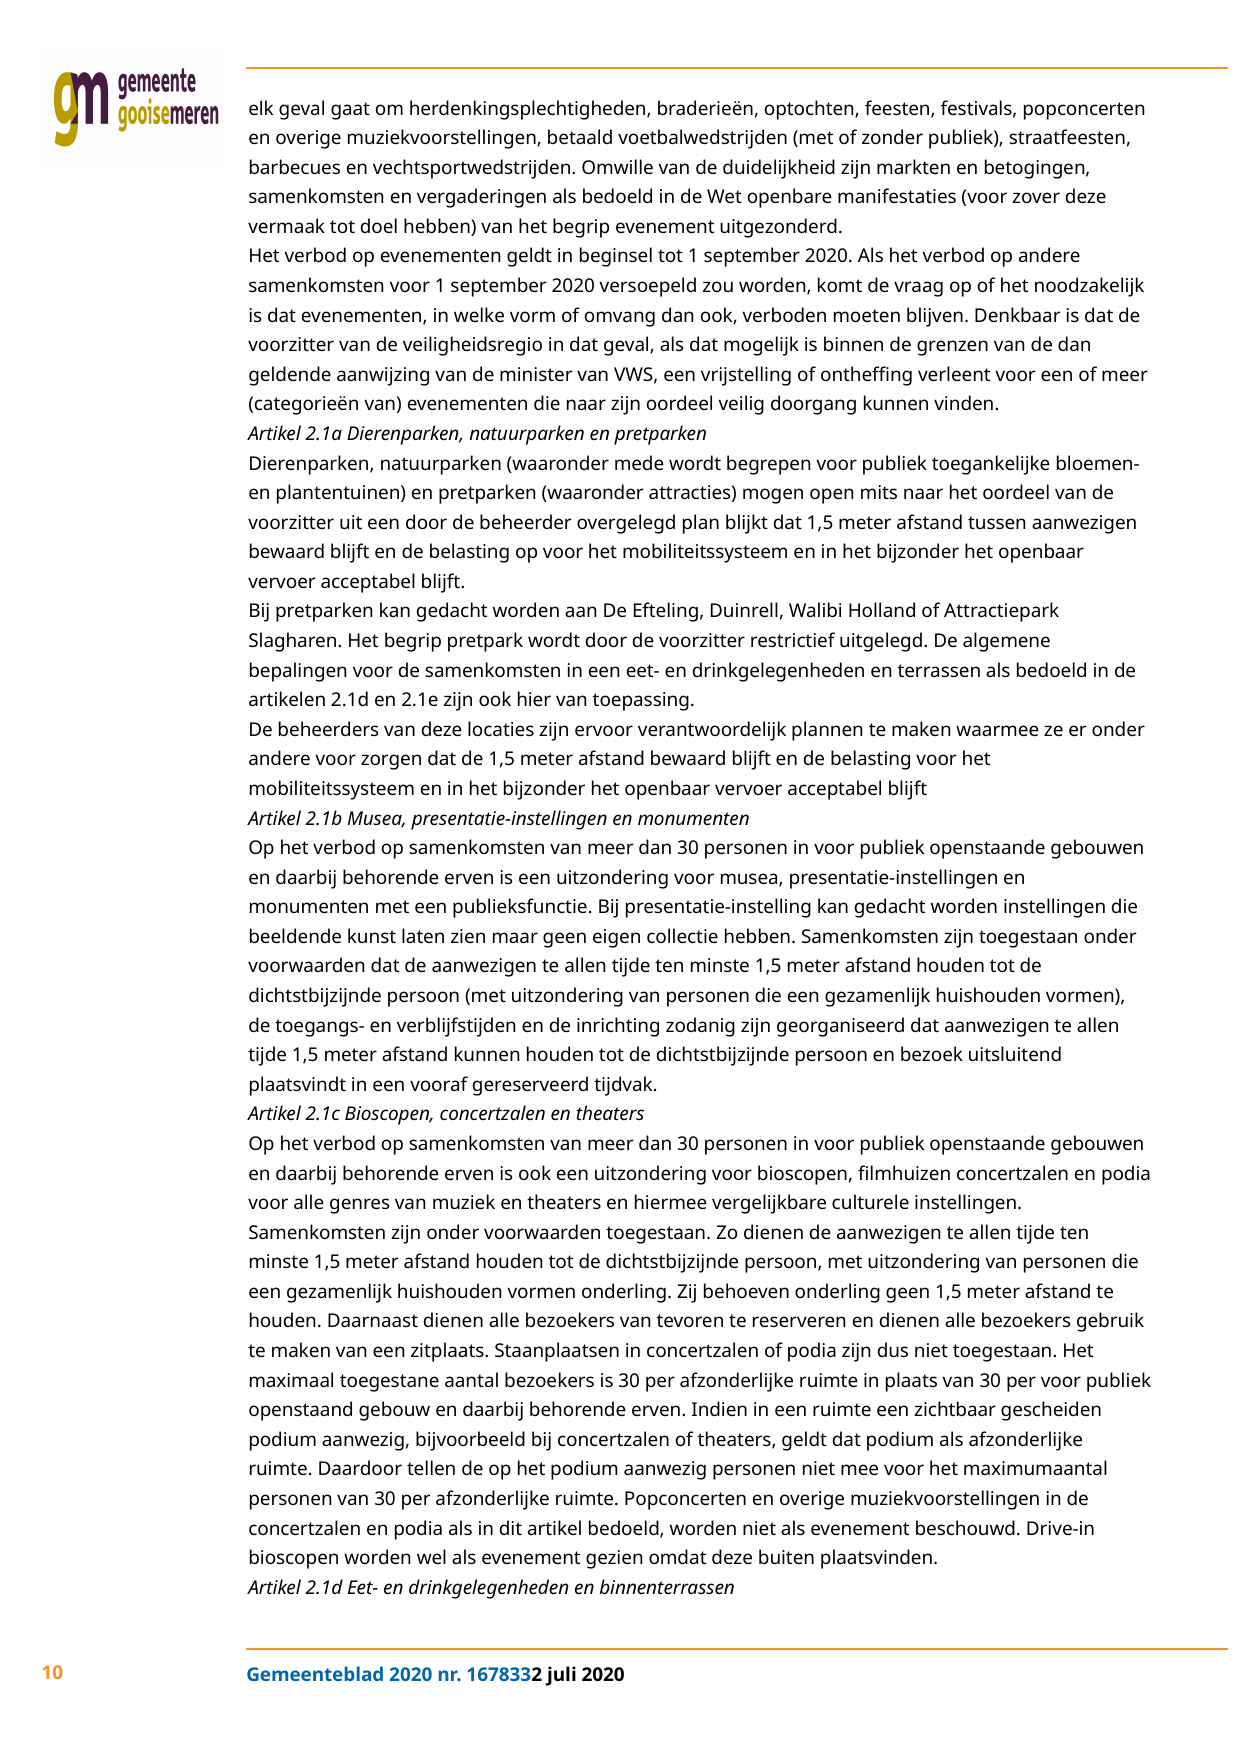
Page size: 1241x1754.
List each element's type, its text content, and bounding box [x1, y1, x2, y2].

text Dierenparken, natuurparken (waaronder mede wordt begrepen voor publiek toegankelijke bloemen- en plantentuinen) en pretparken (waaronder attracties) mogen open mits naar het oordeel van de voorzitter uit een door de beheerder overgelegd plan blijkt dat 1,5 meter afstand tussen aanwezigen bewaard blijft en de belasting op voor het mobiliteitssysteem en in het bijzonder het openbaar vervoer acceptabel blijft. [248, 450, 1152, 594]
text Het verbod op evenementen geldt in beginsel tot 1 september 2020. Als het verbod op andere samenkomsten voor 1 september 2020 versoepeld zou worden, komt de vraag op of het noodzakelijk is dat evenementen, in welke vorm of omvang dan ook, verboden moeten blijven. Denkbaar is dat de voorzitter van de veiligheidsregio in dat geval, als dat mogelijk is binnen de grenzen van de dan geldende aanwijzing van de minister van VWS, een vrijstelling of ontheffing verleent voor een of meer (categorieën van) evenementen die naar zijn oordeel veilig doorgang kunnen vinden. [248, 243, 1152, 416]
text Artikel 2.1c Bioscopen, concertzalen en theaters [248, 1101, 1152, 1126]
text Artikel 2.1b Musea, presentatie-instellingen en monumenten [248, 805, 1152, 831]
text De beheerders van deze locaties zijn ervoor verantwoordelijk plannen te maken waarmee ze er onder andere voor zorgen dat de 1,5 meter afstand bewaard blijft en de belasting voor het mobiliteitssysteem en in het bijzonder het openbaar vervoer acceptabel blijft [248, 716, 1152, 801]
text Op het verbod op samenkomsten van meer dan 30 personen in voor publiek openstaande gebouwen en daarbij behorende erven is ook een uitzondering voor bioscopen, filmhuizen concertzalen en podia voor alle genres van muziek en theaters en hiermee vergelijkbare culturele instellingen. Samenkomsten zijn onder voorwaarden toegestaan. Zo dienen de aanwezigen te allen tijde ten minste 1,5 meter afstand houden tot de dichtstbijzijnde persoon, met uitzondering van personen die een gezamenlijk huishouden vormen onderling. Zij behoeven onderling geen 1,5 meter afstand te houden. Daarnaast dienen alle bezoekers van tevoren te reserveren en dienen alle bezoekers gebruik te maken van een zitplaats. Staanplaatsen in concertzalen of podia zijn dus niet toegestaan. Het maximaal toegestane aantal bezoekers is 30 per afzonderlijke ruimte in plaats van 30 per voor publiek openstaand gebouw en daarbij behorende erven. Indien in een ruimte een zichtbaar gescheiden podium aanwezig, bijvoorbeeld bij concertzalen of theaters, geldt dat podium als afzonderlijke ruimte. Daardoor tellen de op het podium aanwezig personen niet mee voor het maximumaantal personen van 30 per afzonderlijke ruimte. Popconcerten en overige muziekvoorstellingen in de concertzalen en podia als in dit artikel bedoeld, worden niet als evenement beschouwd. Drive-in bioscopen worden wel als evenement gezien omdat deze buiten plaatsvinden. [248, 1130, 1152, 1570]
text Bij pretparken kan gedacht worden aan De Efteling, Duinrell, Walibi Holland of Attractiepark Slagharen. Het begrip pretpark wordt door de voorzitter restrictief uitgelegd. De algemene bepalingen voor de samenkomsten in een eet- en drinkgelegenheden en terrassen als bedoeld in de artikelen 2.1d en 2.1e zijn ook hier van toepassing. [248, 598, 1152, 712]
text Op het verbod op samenkomsten van meer dan 30 personen in voor publiek openstaande gebouwen en daarbij behorende erven is een uitzondering voor musea, presentatie-instellingen en monumenten met een publieksfunctie. Bij presentatie-instelling kan gedacht worden instellingen die beeldende kunst laten zien maar geen eigen collectie hebben. Samenkomsten zijn toegestaan onder voorwaarden dat de aanwezigen te allen tijde ten minste 1,5 meter afstand houden tot de dichtstbijzijnde persoon (met uitzondering van personen die een gezamenlijk huishouden vormen), de toegangs- en verblijfstijden en de inrichting zodanig zijn georganiseerd dat aanwezigen te allen tijde 1,5 meter afstand kunnen houden tot de dichtstbijzijnde persoon en bezoek uitsluitend plaatsvindt in een vooraf gereserveerd tijdvak. [248, 834, 1152, 1097]
picture [41, 47, 231, 172]
text Artikel 2.1d Eet- en drinkgelegenheden en binnenterrassen [248, 1574, 1152, 1600]
text elk geval gaat om herdenkingsplechtigheden, braderieën, optochten, feesten, festivals, popconcerten en overige muziekvoorstellingen, betaald voetbalwedstrijden (met of zonder publiek), straatfeesten, barbecues en vechtsportwedstrijden. Omwille van de duidelijkheid zijn markten en betogingen, samenkomsten en vergaderingen als bedoeld in de Wet openbare manifestaties (voor zover deze vermaak tot doel hebben) van het begrip evenement uitgezonderd. [248, 95, 1152, 239]
text Artikel 2.1a Dierenparken, natuurparken en pretparken [248, 420, 1152, 446]
